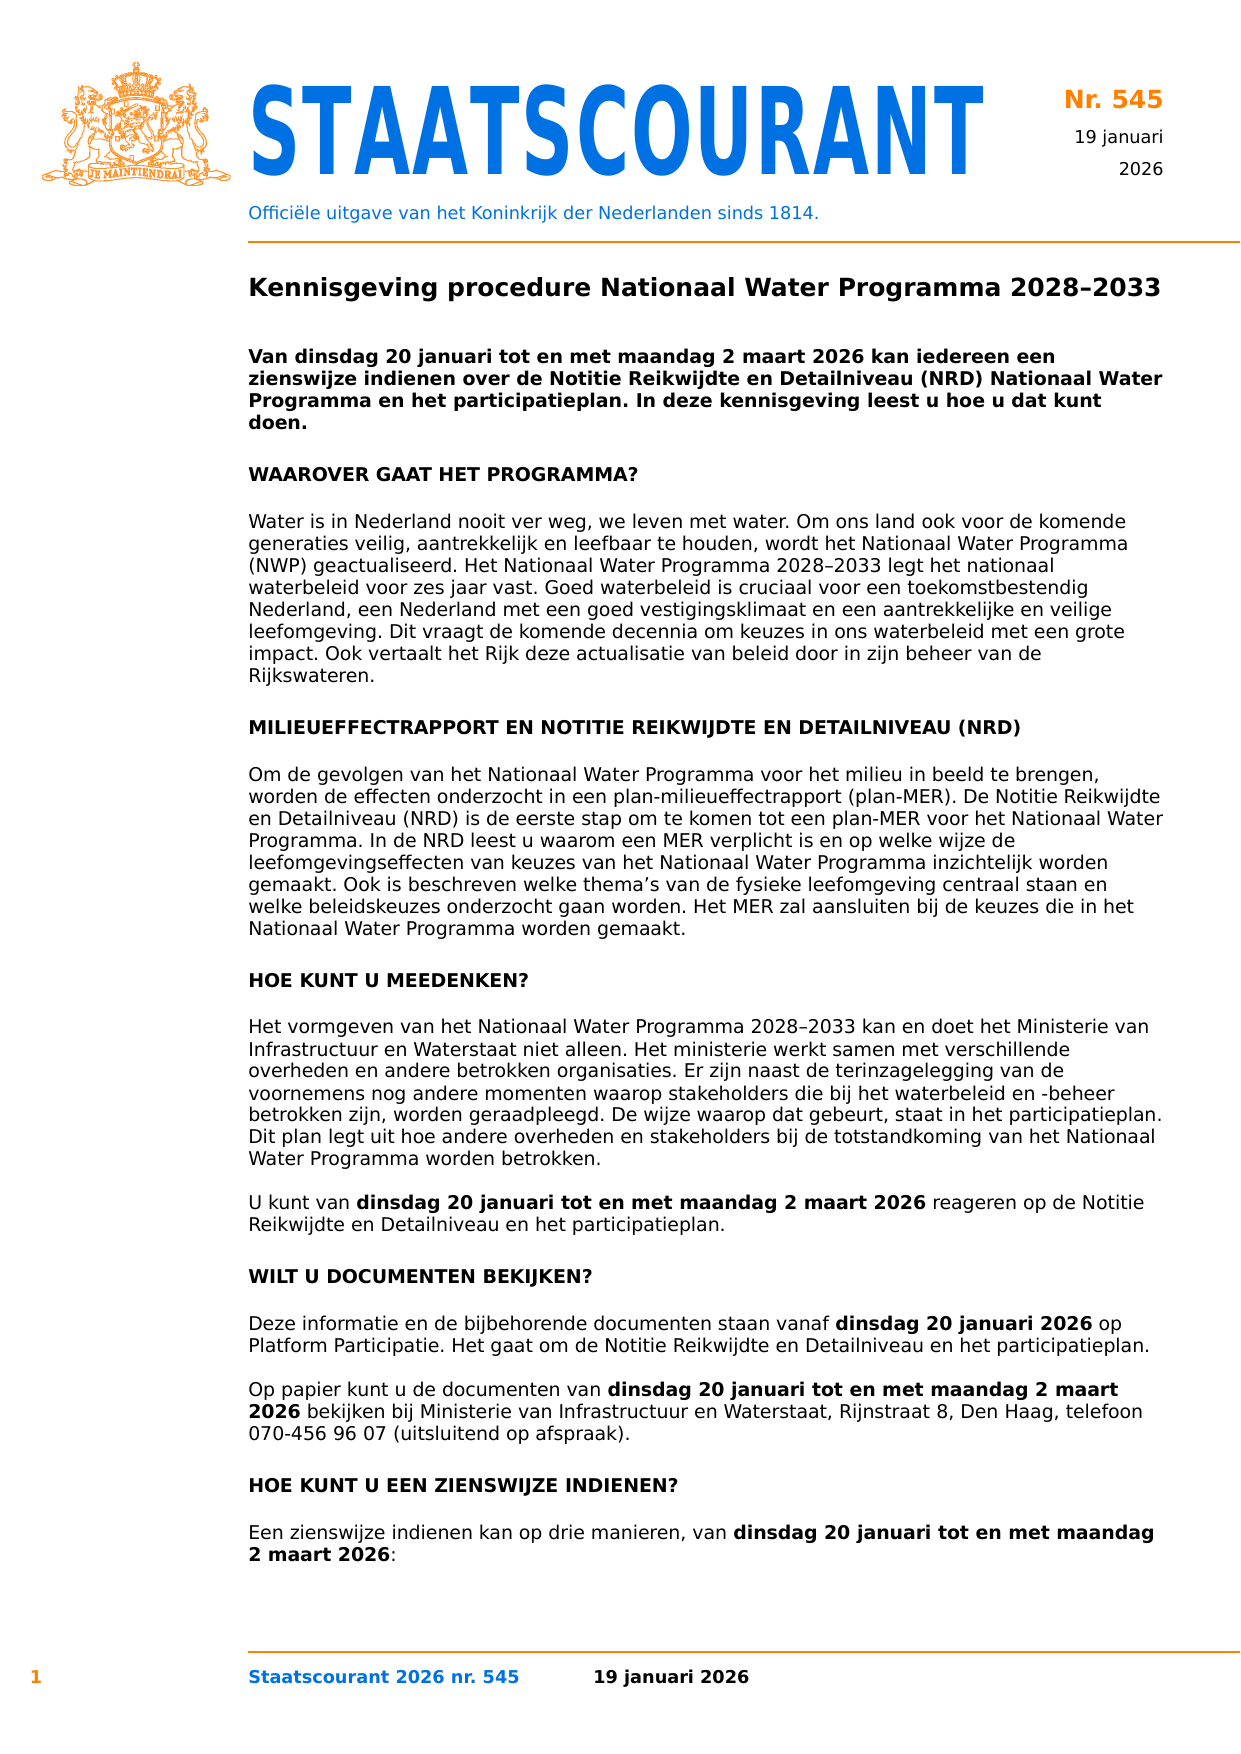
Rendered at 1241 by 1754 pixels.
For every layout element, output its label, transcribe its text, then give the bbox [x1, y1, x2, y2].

subtitle HOE KUNT U EEN ZIENSWIJZE INDIENEN? [248, 1475, 1163, 1497]
text Water is in Nederland nooit ver weg, we leven met water. Om ons land ook voor de komende generaties veilig, aantrekkelijk en leefbaar te houden, wordt het Nationaal Water Programma (NWP) geactualiseerd. Het Nationaal Water Programma 2028–2033 legt het nationaal waterbeleid voor zes jaar vast. Goed waterbeleid is cruciaal voor een toekomstbestendig Nederland, een Nederland met een goed vestigingsklimaat en een aantrekkelijke en veilige leefomgeving. Dit vraagt de komende decennia om keuzes in ons waterbeleid met een grote impact. Ook vertaalt het Rijk deze actualisatie van beleid door in zijn beheer van de Rijkswateren. [248, 511, 1163, 687]
table_cell 2026 [998, 153, 1240, 203]
table_cell Officiële uitgave van het Koninkrijk der Nederlanden sinds 1814. [248, 203, 1240, 241]
subtitle MILIEUEFFECTRAPPORT EN NOTITIE REIKWIJDTE EN DETAILNIVEAU (NRD) [248, 717, 1163, 739]
text Een zienswijze indienen kan op drie manieren, van dinsdag 20 januari tot en met maandag 2 maart 2026: [248, 1522, 1163, 1566]
picture [41, 62, 231, 186]
table_header [25, 62, 248, 241]
subtitle WILT U DOCUMENTEN BEKIJKEN? [248, 1266, 1163, 1288]
subtitle HOE KUNT U MEEDENKEN? [248, 969, 1163, 991]
text Deze informatie en de bijbehorende documenten staan vanaf dinsdag 20 januari 2026 op Platform Participatie. Het gaat om de Notitie Reikwijdte en Detailniveau en het participatieplan. [248, 1313, 1163, 1357]
subtitle Kennisgeving procedure Nationaal Water Programma 2028–2033 [248, 273, 1163, 302]
text U kunt van dinsdag 20 januari tot en met maandag 2 maart 2026 reageren op de Notitie Reikwijdte en Detailniveau en het participatieplan. [248, 1192, 1163, 1236]
table_header STAATSCOURANT [248, 62, 998, 203]
text Van dinsdag 20 januari tot en met maandag 2 maart 2026 kan iedereen een zienswijze indienen over de Notitie Reikwijdte en Detailniveau (NRD) Nationaal Water Programma en het participatieplan. In deze kennisgeving leest u hoe u dat kunt doen. [248, 346, 1163, 434]
text Op papier kunt u de documenten van dinsdag 20 januari tot en met maandag 2 maart 2026 bekijken bij Ministerie van Infrastructuur en Waterstaat, Rijnstraat 8, Den Haag, telefoon 070-456 96 07 (uitsluitend op afspraak). [248, 1379, 1163, 1445]
text Om de gevolgen van het Nationaal Water Programma voor het milieu in beeld te brengen, worden de effecten onderzocht in een plan-milieueffectrapport (plan-MER). De Notitie Reikwijdte en Detailniveau (NRD) is de eerste stap om te komen tot een plan-MER voor het Nationaal Water Programma. In de NRD leest u waarom een MER verplicht is en op welke wijze de leefomgevingseffecten van keuzes van het Nationaal Water Programma inzichtelijk worden gemaakt. Ook is beschreven welke thema’s van de fysieke leefomgeving centraal staan en welke beleidskeuzes onderzocht gaan worden. Het MER zal aansluiten bij de keuzes die in het Nationaal Water Programma worden gemaakt. [248, 764, 1163, 939]
table_cell 19 januari [998, 121, 1240, 153]
table_header Nr. 545 [998, 62, 1240, 121]
text Het vormgeven van het Nationaal Water Programma 2028–2033 kan en doet het Ministerie van Infrastructuur en Waterstaat niet alleen. Het ministerie werkt samen met verschillende overheden en andere betrokken organisaties. Er zijn naast de terinzagelegging van de voornemens nog andere momenten waarop stakeholders die bij het waterbeleid en -beheer betrokken zijn, worden geraadpleegd. De wijze waarop dat gebeurt, staat in het participatieplan. Dit plan legt uit hoe andere overheden en stakeholders bij de totstandkoming van het Nationaal Water Programma worden betrokken. [248, 1016, 1163, 1170]
subtitle WAAROVER GAAT HET PROGRAMMA? [248, 464, 1163, 486]
